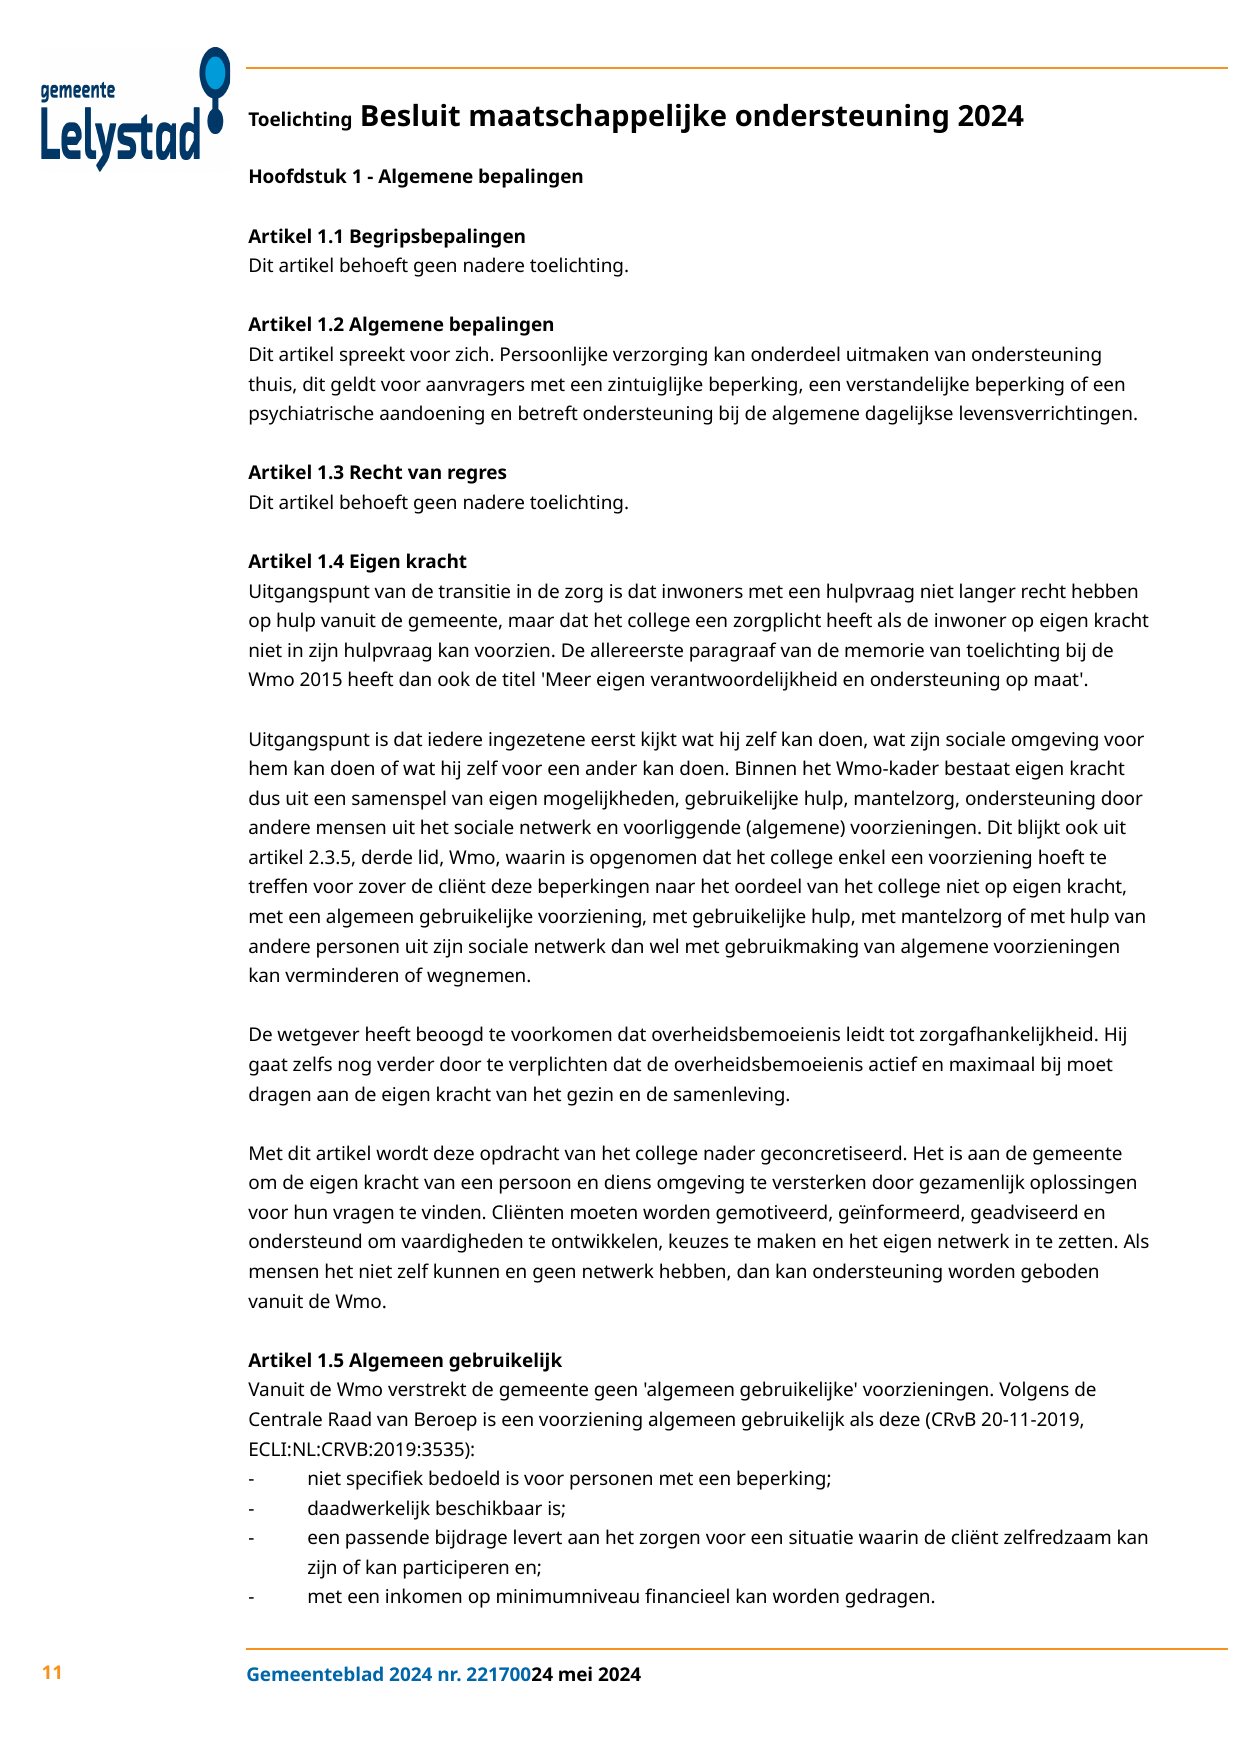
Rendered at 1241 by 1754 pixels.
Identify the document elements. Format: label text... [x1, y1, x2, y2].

text Artikel 1.2 Algemene bepalingen [248, 312, 1152, 337]
text Toelichting Besluit maatschappelijke ondersteuning 2024 [248, 95, 1152, 134]
text Hoofdstuk 1 - Algemene bepalingen [248, 164, 1152, 189]
list een passende bijdrage levert aan het zorgen voor een situatie waarin de cliënt zelfredzaam kan zijn of kan participeren en; [248, 1524, 1152, 1580]
picture [41, 47, 231, 172]
list met een inkomen op minimumniveau financieel kan worden gedragen. [248, 1584, 1152, 1609]
text Artikel 1.3 Recht van regres [248, 459, 1152, 485]
text Dit artikel behoeft geen nadere toelichting. [248, 489, 1152, 515]
text Artikel 1.5 Algemeen gebruikelijk [248, 1347, 1152, 1373]
text De wetgever heeft beoogd te voorkomen dat overheidsbemoeienis leidt tot zorgafhankelijkheid. Hij gaat zelfs nog verder door te verplichten dat de overheidsbemoeienis actief en maximaal bij moet dragen aan de eigen kracht van het gezin en de samenleving. [248, 1022, 1152, 1106]
text Dit artikel spreekt voor zich. Persoonlijke verzorging kan onderdeel uitmaken van ondersteuning thuis, dit geldt voor aanvragers met een zintuiglijke beperking, een verstandelijke beperking of een psychiatrische aandoening en betreft ondersteuning bij de algemene dagelijkse levensverrichtingen. [248, 341, 1152, 426]
text Vanuit de Wmo verstrekt de gemeente geen 'algemeen gebruikelijke' voorzieningen. Volgens de Centrale Raad van Beroep is een voorziening algemeen gebruikelijk als deze (CRvB 20-11-2019, ECLI:NL:CRVB:2019:3535): [248, 1377, 1152, 1461]
text Uitgangspunt van de transitie in de zorg is dat inwoners met een hulpvraag niet langer recht hebben op hulp vanuit de gemeente, maar dat het college een zorgplicht heeft als de inwoner op eigen kracht niet in zijn hulpvraag kan voorzien. De allereerste paragraaf van de memorie van toelichting bij de Wmo 2015 heeft dan ook de titel 'Meer eigen verantwoordelijkheid en ondersteuning op maat'. [248, 578, 1152, 692]
text Artikel 1.4 Eigen kracht [248, 548, 1152, 574]
list niet specifiek bedoeld is voor personen met een beperking; [248, 1465, 1152, 1491]
list daadwerkelijk beschikbaar is; [248, 1495, 1152, 1521]
text Dit artikel behoeft geen nadere toelichting. [248, 252, 1152, 278]
text Artikel 1.1 Begripsbepalingen [248, 223, 1152, 248]
text Uitgangspunt is dat iedere ingezetene eerst kijkt wat hij zelf kan doen, wat zijn sociale omgeving voor hem kan doen of wat hij zelf voor een ander kan doen. Binnen het Wmo-kader bestaat eigen kracht dus uit een samenspel van eigen mogelijkheden, gebruikelijke hulp, mantelzorg, ondersteuning door andere mensen uit het sociale netwerk en voorliggende (algemene) voorzieningen. Dit blijkt ook uit artikel 2.3.5, derde lid, Wmo, waarin is opgenomen dat het college enkel een voorziening hoeft te treffen voor zover de cliënt deze beperkingen naar het oordeel van het college niet op eigen kracht, met een algemeen gebruikelijke voorziening, met gebruikelijke hulp, met mantelzorg of met hulp van andere personen uit zijn sociale netwerk dan wel met gebruikmaking van algemene voorzieningen kan verminderen of wegnemen. [248, 726, 1152, 988]
text Met dit artikel wordt deze opdracht van het college nader geconcretiseerd. Het is aan de gemeente om de eigen kracht van een persoon en diens omgeving te versterken door gezamenlijk oplossingen voor hun vragen te vinden. Cliënten moeten worden gemotiveerd, geïnformeerd, geadviseerd en ondersteund om vaardigheden te ontwikkelen, keuzes te maken en het eigen netwerk in te zetten. Als mensen het niet zelf kunnen en geen netwerk hebben, dan kan ondersteuning worden geboden vanuit de Wmo. [248, 1140, 1152, 1313]
